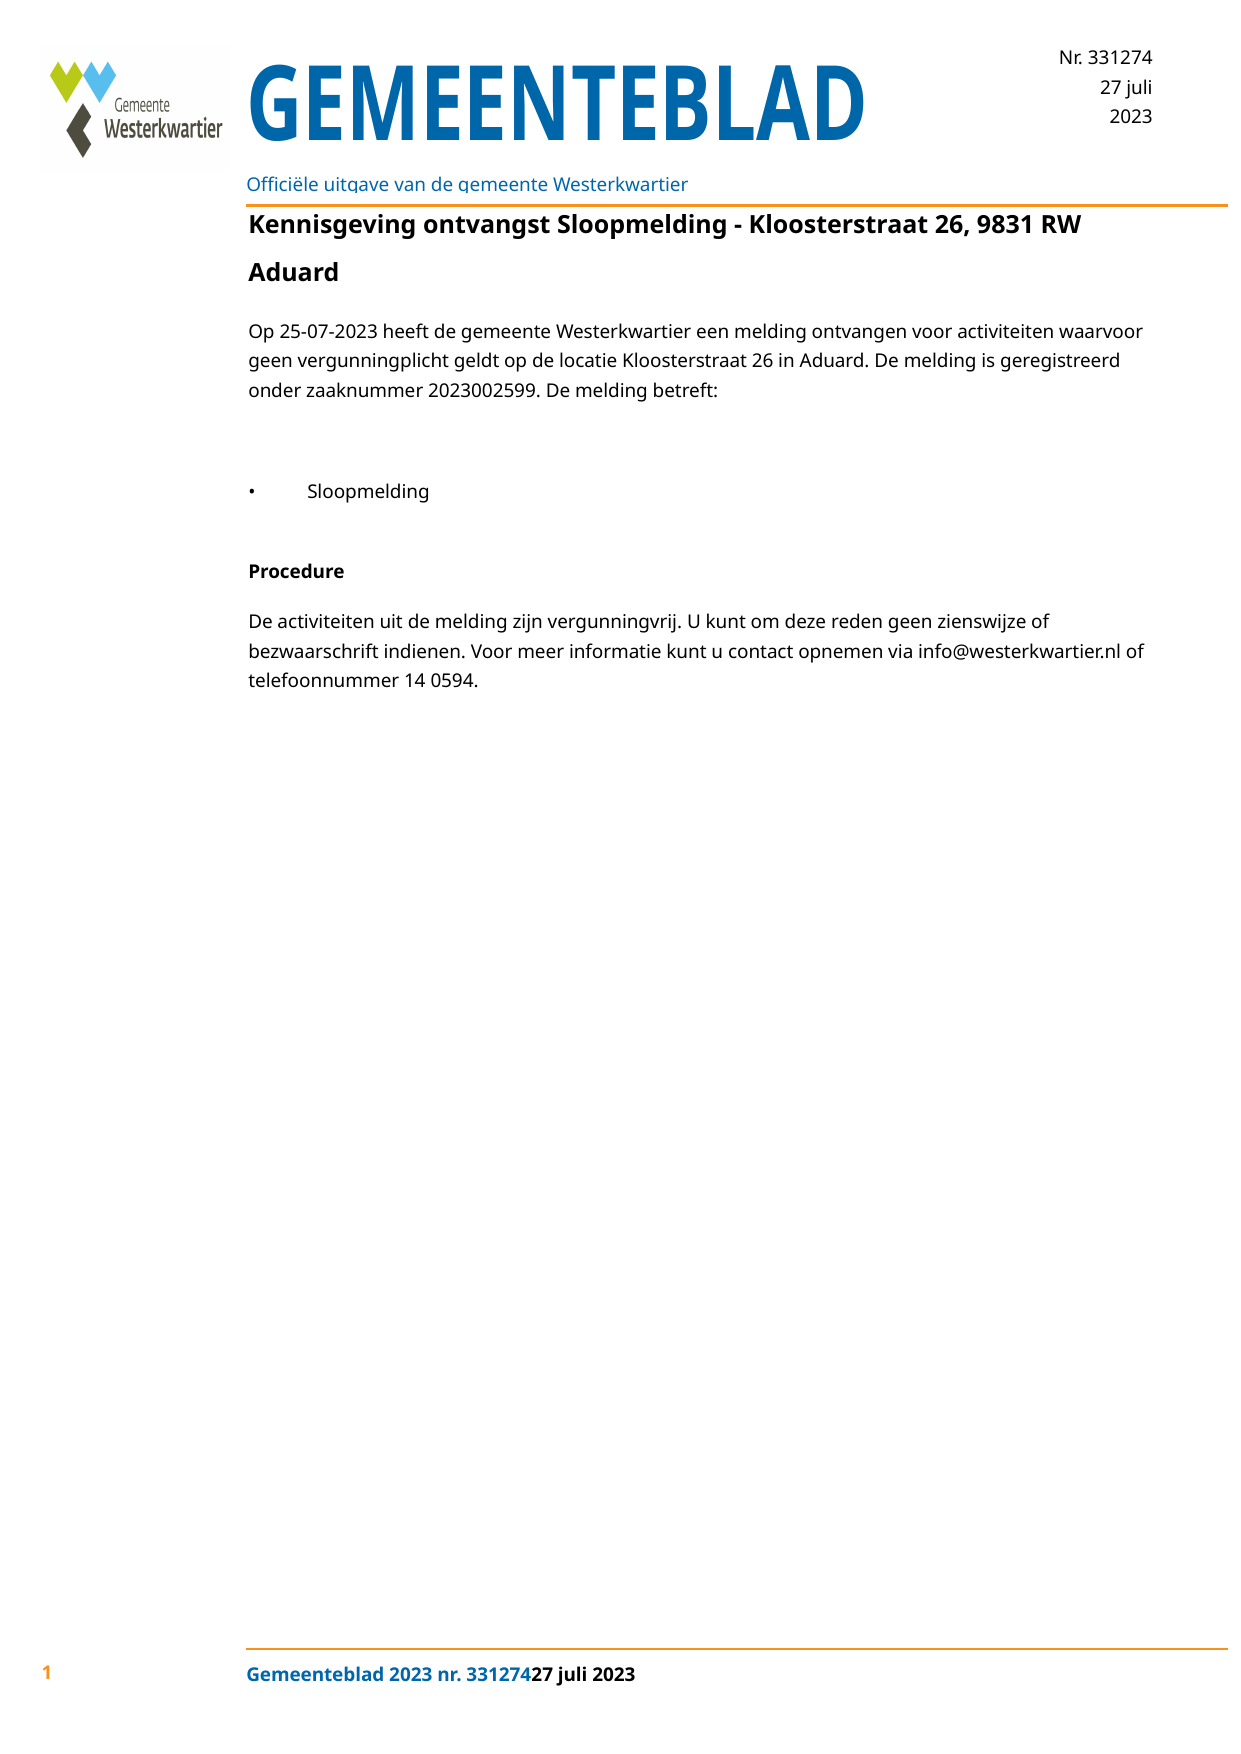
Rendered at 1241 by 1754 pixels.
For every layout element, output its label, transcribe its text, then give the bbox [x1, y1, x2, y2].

text Procedure [248, 558, 1152, 584]
text Kennisgeving ontvangst Sloopmelding - Kloosterstraat 26, 9831 RW Aduard [248, 207, 1152, 288]
picture [41, 47, 231, 172]
list Sloopmelding [248, 478, 1152, 504]
text Op 25-07-2023 heeft de gemeente Westerkwartier een melding ontvangen voor activiteiten waarvoor geen vergunningplicht geldt op de locatie Kloosterstraat 26 in Aduard. De melding is geregistreerd onder zaaknummer 2023002599. De melding betreft: [248, 318, 1152, 403]
text De activiteiten uit de melding zijn vergunningvrij. U kunt om deze reden geen zienswijze of bezwaarschrift indienen. Voor meer informatie kunt u contact opnemen via info@westerkwartier.nl of telefoonnummer 14 0594. [248, 608, 1152, 693]
